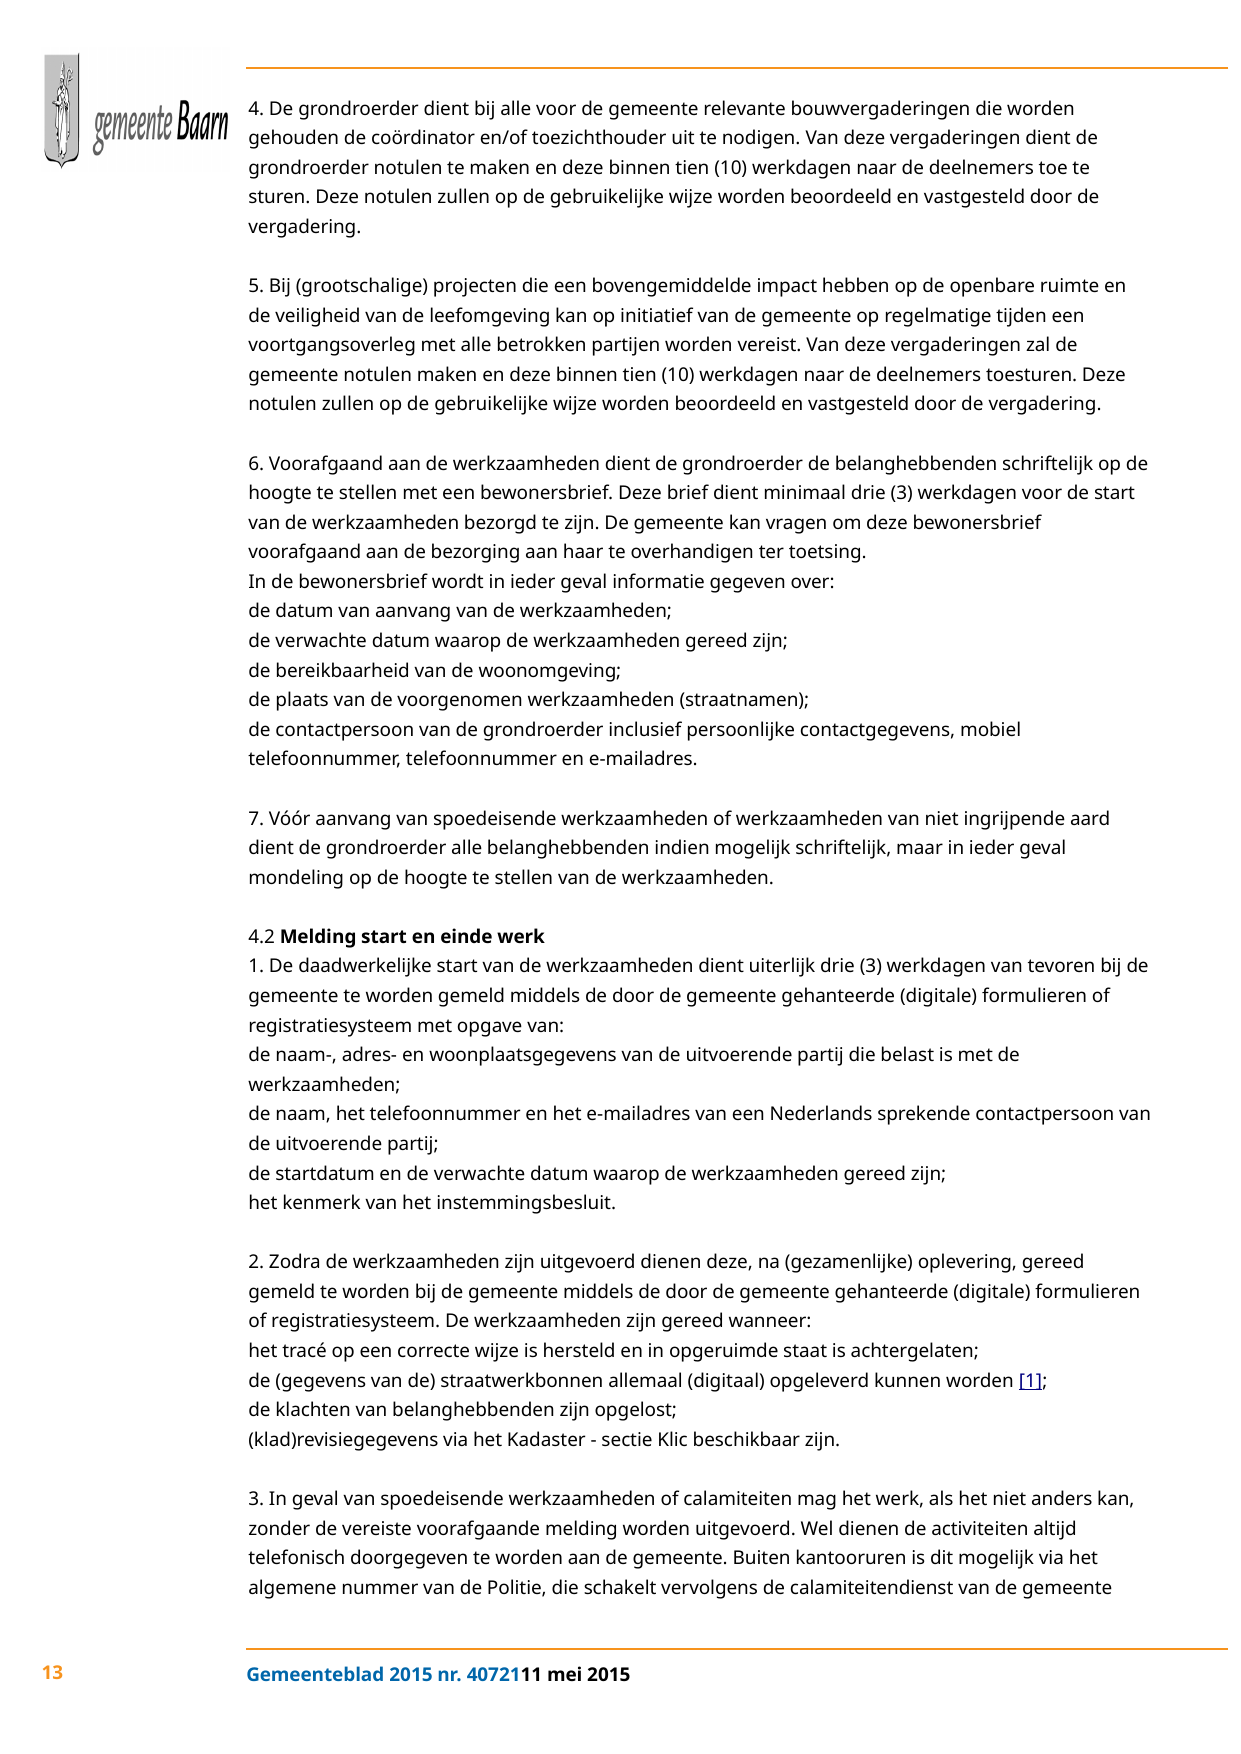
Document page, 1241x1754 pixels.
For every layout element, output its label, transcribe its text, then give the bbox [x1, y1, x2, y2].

text 3. In geval van spoedeisende werkzaamheden of calamiteiten mag het werk, als het niet anders kan, zonder de vereiste voorafgaande melding worden uitgevoerd. Wel dienen de activiteiten altijd telefonisch doorgegeven te worden aan de gemeente. Buiten kantooruren is dit mogelijk via het algemene nummer van de Politie, die schakelt vervolgens de calamiteitendienst van de gemeente [248, 1485, 1152, 1600]
text 7. Vóór aanvang van spoedeisende werkzaamheden of werkzaamheden van niet ingrijpende aard dient de grondroerder alle belanghebbenden indien mogelijk schriftelijk, maar in ieder geval mondeling op de hoogte te stellen van de werkzaamheden. [248, 805, 1152, 890]
text de naam, het telefoonnummer en het e-mailadres van een Nederlands sprekende contactpersoon van de uitvoerende partij; [248, 1101, 1152, 1156]
text het kenmerk van het instemmingsbesluit. [248, 1189, 1152, 1215]
text 2. Zodra de werkzaamheden zijn uitgevoerd dienen deze, na (gezamenlijke) oplevering, gereed gemeld te worden bij de gemeente middels de door de gemeente gehanteerde (digitale) formulieren of registratiesysteem. De werkzaamheden zijn gereed wanneer: [248, 1248, 1152, 1333]
text de naam-, adres- en woonplaatsgegevens van de uitvoerende partij die belast is met de werkzaamheden; [248, 1041, 1152, 1097]
text (klad)revisiegegevens via het Kadaster - sectie Klic beschikbaar zijn. [248, 1426, 1152, 1452]
text de datum van aanvang van de werkzaamheden; [248, 598, 1152, 623]
text de contactpersoon van de grondroerder inclusief persoonlijke contactgegevens, mobiel telefoonnummer, telefoonnummer en e-mailadres. [248, 716, 1152, 771]
text de klachten van belanghebbenden zijn opgelost; [248, 1396, 1152, 1422]
text 1. De daadwerkelijke start van de werkzaamheden dient uiterlijk drie (3) werkdagen van tevoren bij de gemeente te worden gemeld middels de door de gemeente gehanteerde (digitale) formulieren of registratiesysteem met opgave van: [248, 953, 1152, 1038]
text In de bewonersbrief wordt in ieder geval informatie gegeven over: [248, 568, 1152, 594]
text de bereikbaarheid van de woonomgeving; [248, 657, 1152, 683]
text 5. Bij (grootschalige) projecten die een bovengemiddelde impact hebben op de openbare ruimte en de veiligheid van de leefomgeving kan op initiatief van de gemeente op regelmatige tijden een voortgangsoverleg met alle betrokken partijen worden vereist. Van deze vergaderingen zal de gemeente notulen maken en deze binnen tien (10) werkdagen naar de deelnemers toesturen. Deze notulen zullen op de gebruikelijke wijze worden beoordeeld en vastgesteld door de vergadering. [248, 272, 1152, 416]
text 4.2 Melding start en einde werk [248, 923, 1152, 949]
text de (gegevens van de) straatwerkbonnen allemaal (digitaal) opgeleverd kunnen worden [1]; [248, 1367, 1152, 1393]
text de startdatum en de verwachte datum waarop de werkzaamheden gereed zijn; [248, 1160, 1152, 1186]
text het tracé op een correcte wijze is hersteld en in opgeruimde staat is achtergelaten; [248, 1337, 1152, 1363]
text 6. Voorafgaand aan de werkzaamheden dient de grondroerder de belanghebbenden schriftelijk op de hoogte te stellen met een bewonersbrief. Deze brief dient minimaal drie (3) werkdagen voor de start van de werkzaamheden bezorgd te zijn. De gemeente kan vragen om deze bewonersbrief voorafgaand aan de bezorging aan haar te overhandigen ter toetsing. [248, 450, 1152, 564]
text de plaats van de voorgenomen werkzaamheden (straatnamen); [248, 686, 1152, 712]
text de verwachte datum waarop de werkzaamheden gereed zijn; [248, 627, 1152, 653]
text 4. De grondroerder dient bij alle voor de gemeente relevante bouwvergaderingen die worden gehouden de coördinator en/of toezichthouder uit te nodigen. Van deze vergaderingen dient de grondroerder notulen te maken en deze binnen tien (10) werkdagen naar de deelnemers toe te sturen. Deze notulen zullen op de gebruikelijke wijze worden beoordeeld en vastgesteld door de vergadering. [248, 95, 1152, 239]
picture [41, 47, 231, 172]
